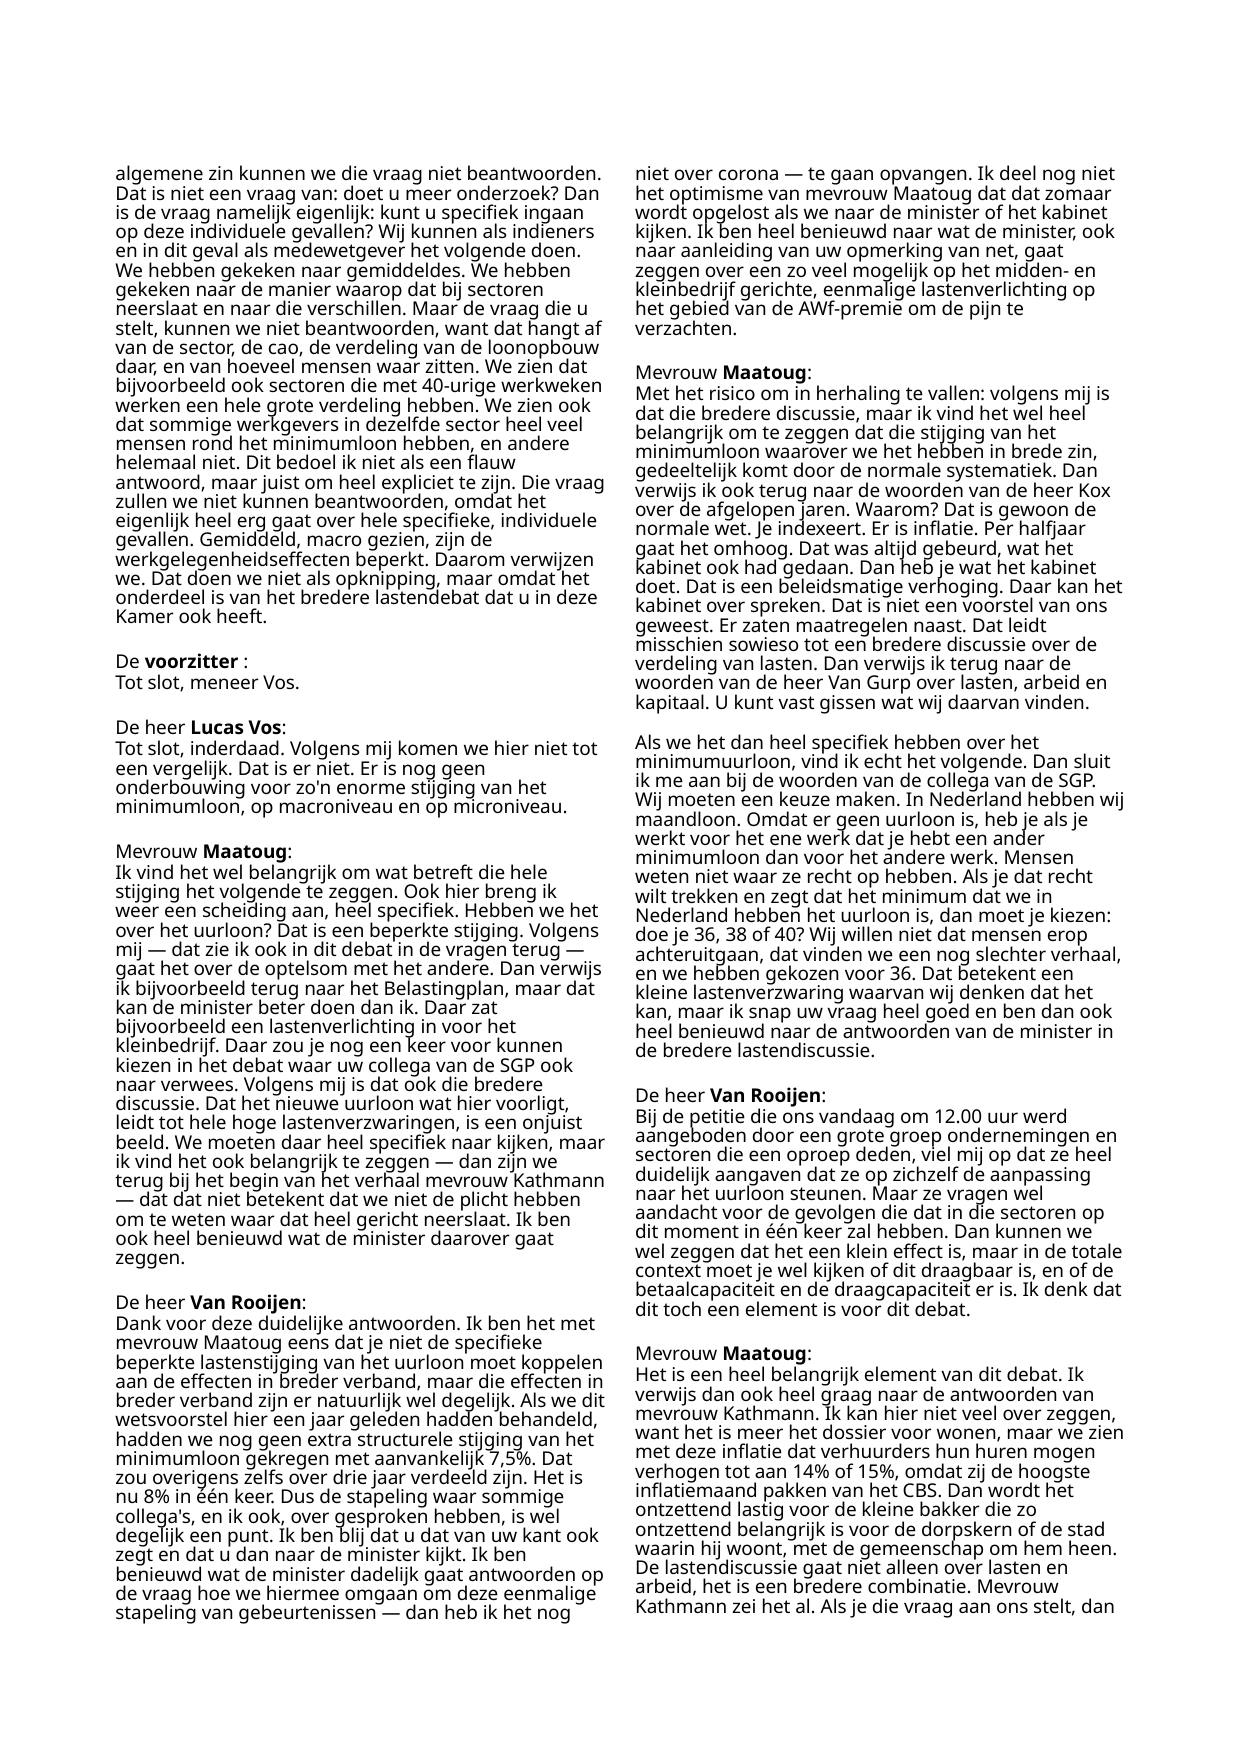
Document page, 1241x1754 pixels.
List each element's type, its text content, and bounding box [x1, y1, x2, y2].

text niet over corona — te gaan opvangen. Ik deel nog niet het optimisme van mevrouw Maatoug dat dat zomaar wordt opgelost als we naar de minister of het kabinet kijken. Ik ben heel benieuwd naar wat de minister, ook naar aanleiding van uw opmerking van net, gaat zeggen over een zo veel mogelijk op het midden- en kleinbedrijf gerichte, eenmalige lastenverlichting op het gebied van de AWf-premie om de pijn te verzachten. [635, 165, 1125, 339]
text Tot slot, meneer Vos. [115, 674, 605, 694]
text algemene zin kunnen we die vraag niet beantwoorden. Dat is niet een vraag van: doet u meer onderzoek? Dan is de vraag namelijk eigenlijk: kunt u specifiek ingaan op deze individuele gevallen? Wij kunnen als indieners en in dit geval als medewetgever het volgende doen. We hebben gekeken naar gemiddeldes. We hebben gekeken naar de manier waarop dat bij sectoren neerslaat en naar die verschillen. Maar de vraag die u stelt, kunnen we niet beantwoorden, want dat hangt af van de sector, de cao, de verdeling van de loonopbouw daar, en van hoeveel mensen waar zitten. We zien dat bijvoorbeeld ook sectoren die met 40-urige werkweken werken een hele grote verdeling hebben. We zien ook dat sommige werkgevers in dezelfde sector heel veel mensen rond het minimumloon hebben, en andere helemaal niet. Dit bedoel ik niet als een flauw antwoord, maar juist om heel expliciet te zijn. Die vraag zullen we niet kunnen beantwoorden, omdat het eigenlijk heel erg gaat over hele specifieke, individuele gevallen. Gemiddeld, macro gezien, zijn de werkgelegenheidseffecten beperkt. Daarom verwijzen we. Dat doen we niet als opknipping, maar omdat het onderdeel is van het bredere lastendebat dat u in deze Kamer ook heeft. [115, 165, 605, 628]
text Bij de petitie die ons vandaag om 12.00 uur werd aangeboden door een grote groep ondernemingen en sectoren die een oproep deden, viel mij op dat ze heel duidelijk aangaven dat ze op zichzelf de aanpassing naar het uurloon steunen. Maar ze vragen wel aandacht voor de gevolgen die dat in die sectoren op dit moment in één keer zal hebben. Dan kunnen we wel zeggen dat het een klein effect is, maar in de totale context moet je wel kijken of dit draagbaar is, en of de betaalcapaciteit en de draagcapaciteit er is. Ik denk dat dit toch een element is voor dit debat. [635, 1108, 1125, 1320]
text Ik vind het wel belangrijk om wat betreft die hele stijging het volgende te zeggen. Ook hier breng ik weer een scheiding aan, heel specifiek. Hebben we het over het uurloon? Dat is een beperkte stijging. Volgens mij — dat zie ik ook in dit debat in de vragen terug — gaat het over de optelsom met het andere. Dan verwijs ik bijvoorbeeld terug naar het Belastingplan, maar dat kan de minister beter doen dan ik. Daar zat bijvoorbeeld een lastenverlichting in voor het kleinbedrijf. Daar zou je nog een keer voor kunnen kiezen in het debat waar uw collega van de SGP ook naar verwees. Volgens mij is dat ook die bredere discussie. Dat het nieuwe uurloon wat hier voorligt, leidt tot hele hoge lastenverzwaringen, is een onjuist beeld. We moeten daar heel specifiek naar kijken, maar ik vind het ook belangrijk te zeggen — dan zijn we terug bij het begin van het verhaal mevrouw Kathmann — dat dat niet betekent dat we niet de plicht hebben om te weten waar dat heel gericht neerslaat. Ik ben ook heel benieuwd wat de minister daarover gaat zeggen. [115, 864, 605, 1268]
text Het is een heel belangrijk element van dit debat. Ik verwijs dan ook heel graag naar de antwoorden van mevrouw Kathmann. Ik kan hier niet veel over zeggen, want het is meer het dossier voor wonen, maar we zien met deze inflatie dat verhuurders hun huren mogen verhogen tot aan 14% of 15%, omdat zij de hoogste inflatiemaand pakken van het CBS. Dan wordt het ontzettend lastig voor de kleine bakker die zo ontzettend belangrijk is voor de dorpskern of de stad waarin hij woont, met de gemeenschap om hem heen. De lastendiscussie gaat niet alleen over lasten en arbeid, het is een bredere combinatie. Mevrouw Kathmann zei het al. Als je die vraag aan ons stelt, dan [635, 1366, 1125, 1617]
text Met het risico om in herhaling te vallen: volgens mij is dat die bredere discussie, maar ik vind het wel heel belangrijk om te zeggen dat die stijging van het minimumloon waarover we het hebben in brede zin, gedeeltelijk komt door de normale systematiek. Dan verwijs ik ook terug naar de woorden van de heer Kox over de afgelopen jaren. Waarom? Dat is gewoon de normale wet. Je indexeert. Er is inflatie. Per halfjaar gaat het omhoog. Dat was altijd gebeurd, wat het kabinet ook had gedaan. Dan heb je wat het kabinet doet. Dat is een beleidsmatige verhoging. Daar kan het kabinet over spreken. Dat is niet een voorstel van ons geweest. Er zaten maatregelen naast. Dat leidt misschien sowieso tot een bredere discussie over de verdeling van lasten. Dan verwijs ik terug naar de woorden van de heer Van Gurp over lasten, arbeid en kapitaal. U kunt vast gissen wat wij daarvan vinden. [635, 385, 1125, 713]
text Mevrouw Maatoug: [635, 359, 1125, 385]
text De heer Van Rooijen: [115, 1289, 605, 1315]
text Tot slot, inderdaad. Volgens mij komen we hier niet tot een vergelijk. Dat is er niet. Er is nog geen onderbouwing voor zo'n enorme stijging van het minimumloon, op macroniveau en op microniveau. [115, 740, 605, 817]
text Mevrouw Maatoug: [635, 1341, 1125, 1366]
text De heer Van Rooijen: [635, 1082, 1125, 1108]
text Dank voor deze duidelijke antwoorden. Ik ben het met mevrouw Maatoug eens dat je niet de specifieke beperkte lastenstijging van het uurloon moet koppelen aan de effecten in breder verband, maar die effecten in breder verband zijn er natuurlijk wel degelijk. Als we dit wetsvoorstel hier een jaar geleden hadden behandeld, hadden we nog geen extra structurele stijging van het minimumloon gekregen met aanvankelijk 7,5%. Dat zou overigens zelfs over drie jaar verdeeld zijn. Het is nu 8% in één keer. Dus de stapeling waar sommige collega's, en ik ook, over gesproken hebben, is wel degelijk een punt. Ik ben blij dat u dat van uw kant ook zegt en dat u dan naar de minister kijkt. Ik ben benieuwd wat de minister dadelijk gaat antwoorden op de vraag hoe we hiermee omgaan om deze eenmalige stapeling van gebeurtenissen — dan heb ik het nog [115, 1315, 605, 1623]
text Mevrouw Maatoug: [115, 838, 605, 864]
text De voorzitter : [115, 649, 605, 674]
text De heer Lucas Vos: [115, 714, 605, 740]
text Als we het dan heel specifiek hebben over het minimumuurloon, vind ik echt het volgende. Dan sluit ik me aan bij de woorden van de collega van de SGP. Wij moeten een keuze maken. In Nederland hebben wij maandloon. Omdat er geen uurloon is, heb je als je werkt voor het ene werk dat je hebt een ander minimumloon dan voor het andere werk. Mensen weten niet waar ze recht op hebben. Als je dat recht wilt trekken en zegt dat het minimum dat we in Nederland hebben het uurloon is, dan moet je kiezen: doe je 36, 38 of 40? Wij willen niet dat mensen erop achteruitgaan, dat vinden we een nog slechter verhaal, en we hebben gekozen voor 36. Dat betekent een kleine lastenverzwaring waarvan wij denken dat het kan, maar ik snap uw vraag heel goed en ben dan ook heel benieuwd naar de antwoorden van de minister in de bredere lastendiscussie. [635, 734, 1125, 1061]
